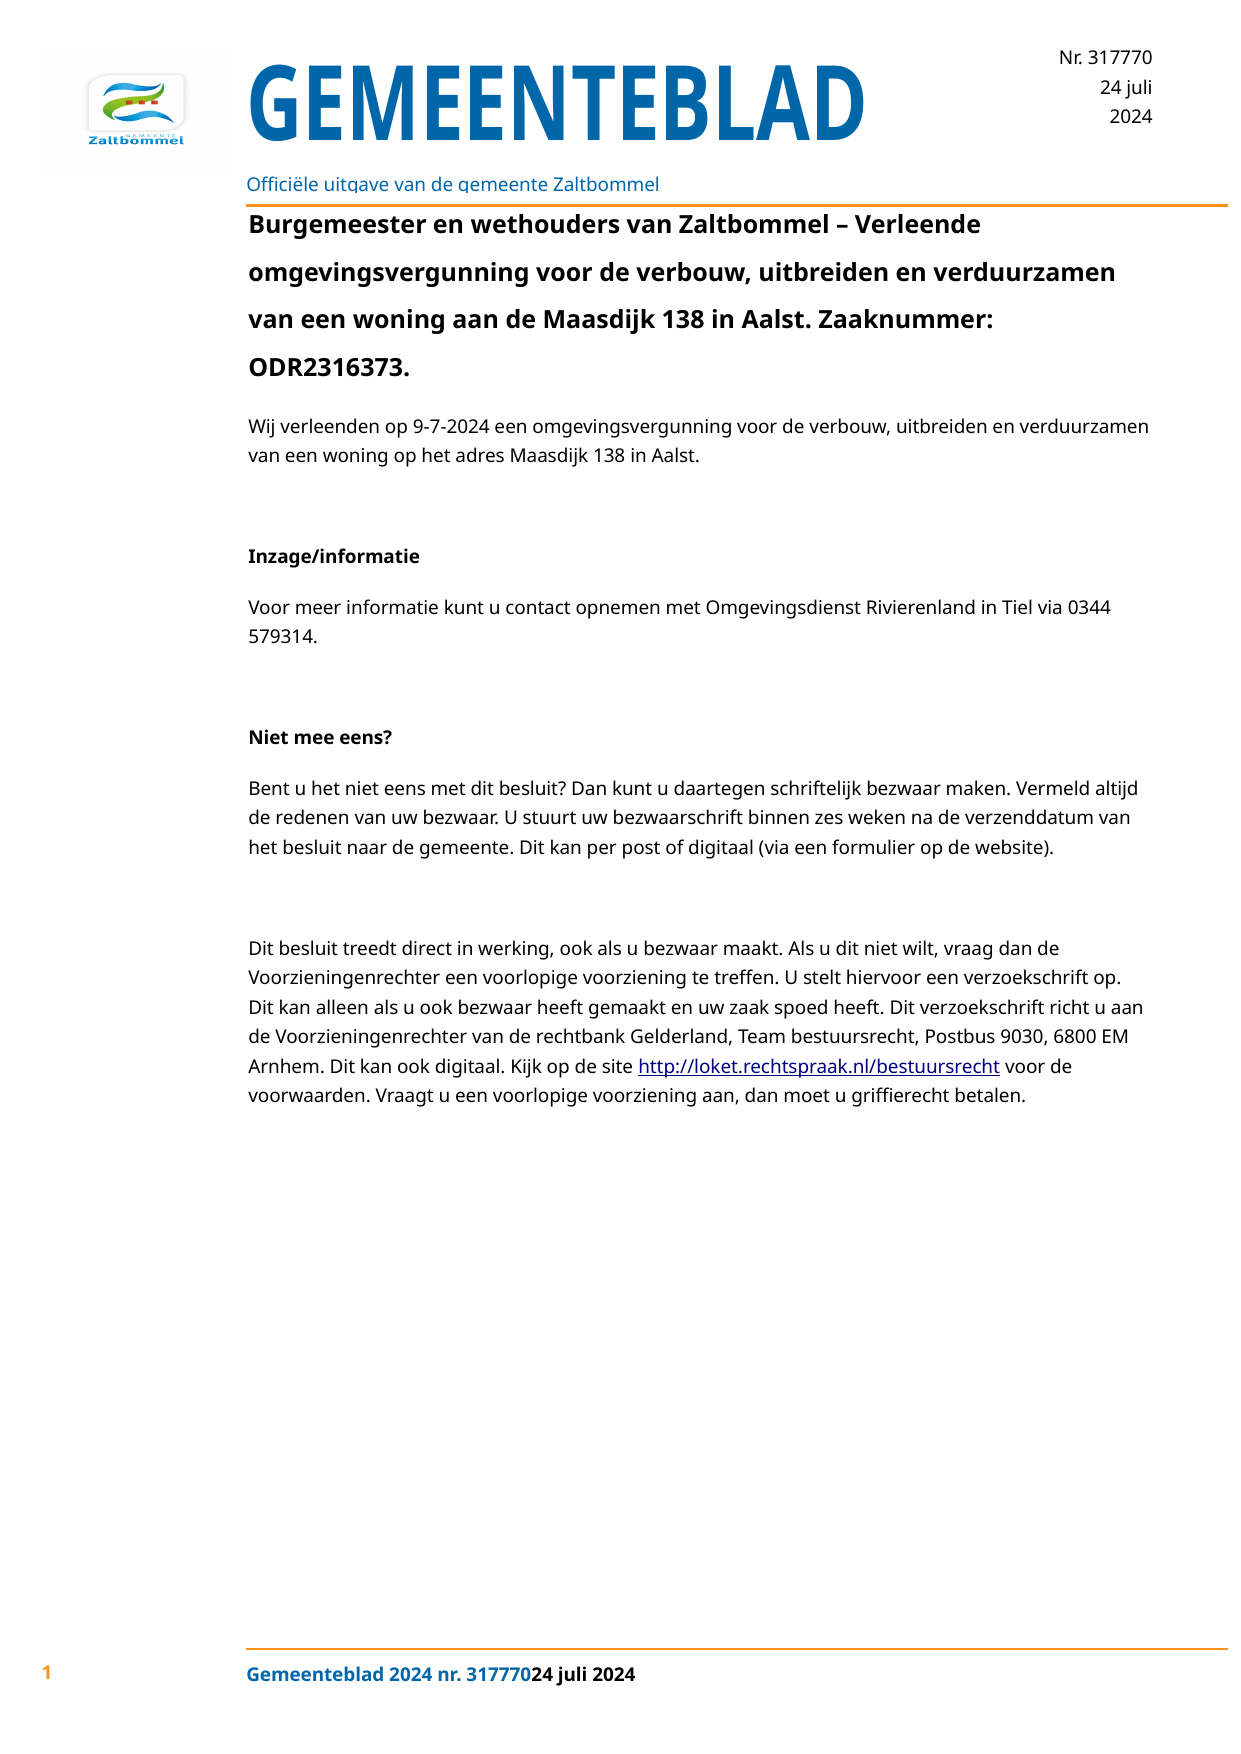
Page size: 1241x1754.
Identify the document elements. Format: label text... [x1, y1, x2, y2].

text Wij verleenden op 9-7-2024 een omgevingsvergunning voor de verbouw, uitbreiden en verduurzamen van een woning op het adres Maasdijk 138 in Aalst. [248, 413, 1152, 468]
text Inzage/informatie [248, 543, 1152, 569]
text Burgemeester en wethouders van Zaltbommel – Verleende omgevingsvergunning voor de verbouw, uitbreiden en verduurzamen van een woning aan de Maasdijk 138 in Aalst. Zaaknummer: ODR2316373. [248, 207, 1152, 384]
text Niet mee eens? [248, 724, 1152, 750]
text Voor meer informatie kunt u contact opnemen met Omgevingsdienst Rivierenland in Tiel via 0344 579314. [248, 594, 1152, 649]
text Dit besluit treedt direct in werking, ook als u bezwaar maakt. Als u dit niet wilt, vraag dan de Voorzieningenrechter een voorlopige voorziening te treffen. U stelt hiervoor een verzoekschrift op. Dit kan alleen als u ook bezwaar heeft gemaakt en uw zaak spoed heeft. Dit verzoekschrift richt u aan de Voorzieningenrechter van de rechtbank Gelderland, Team bestuursrecht, Postbus 9030, 6800 EM Arnhem. Dit kan ook digitaal. Kijk op de site http://loket.rechtspraak.nl/bestuursrecht voor de voorwaarden. Vraagt u een voorlopige voorziening aan, dan moet u griffierecht betalen. [248, 935, 1152, 1108]
text Bent u het niet eens met dit besluit? Dan kunt u daartegen schriftelijk bezwaar maken. Vermeld altijd de redenen van uw bezwaar. U stuurt uw bezwaarschrift binnen zes weken na de verzenddatum van het besluit naar de gemeente. Dit kan per post of digitaal (via een formulier op de website). [248, 775, 1152, 860]
picture [41, 47, 231, 172]
